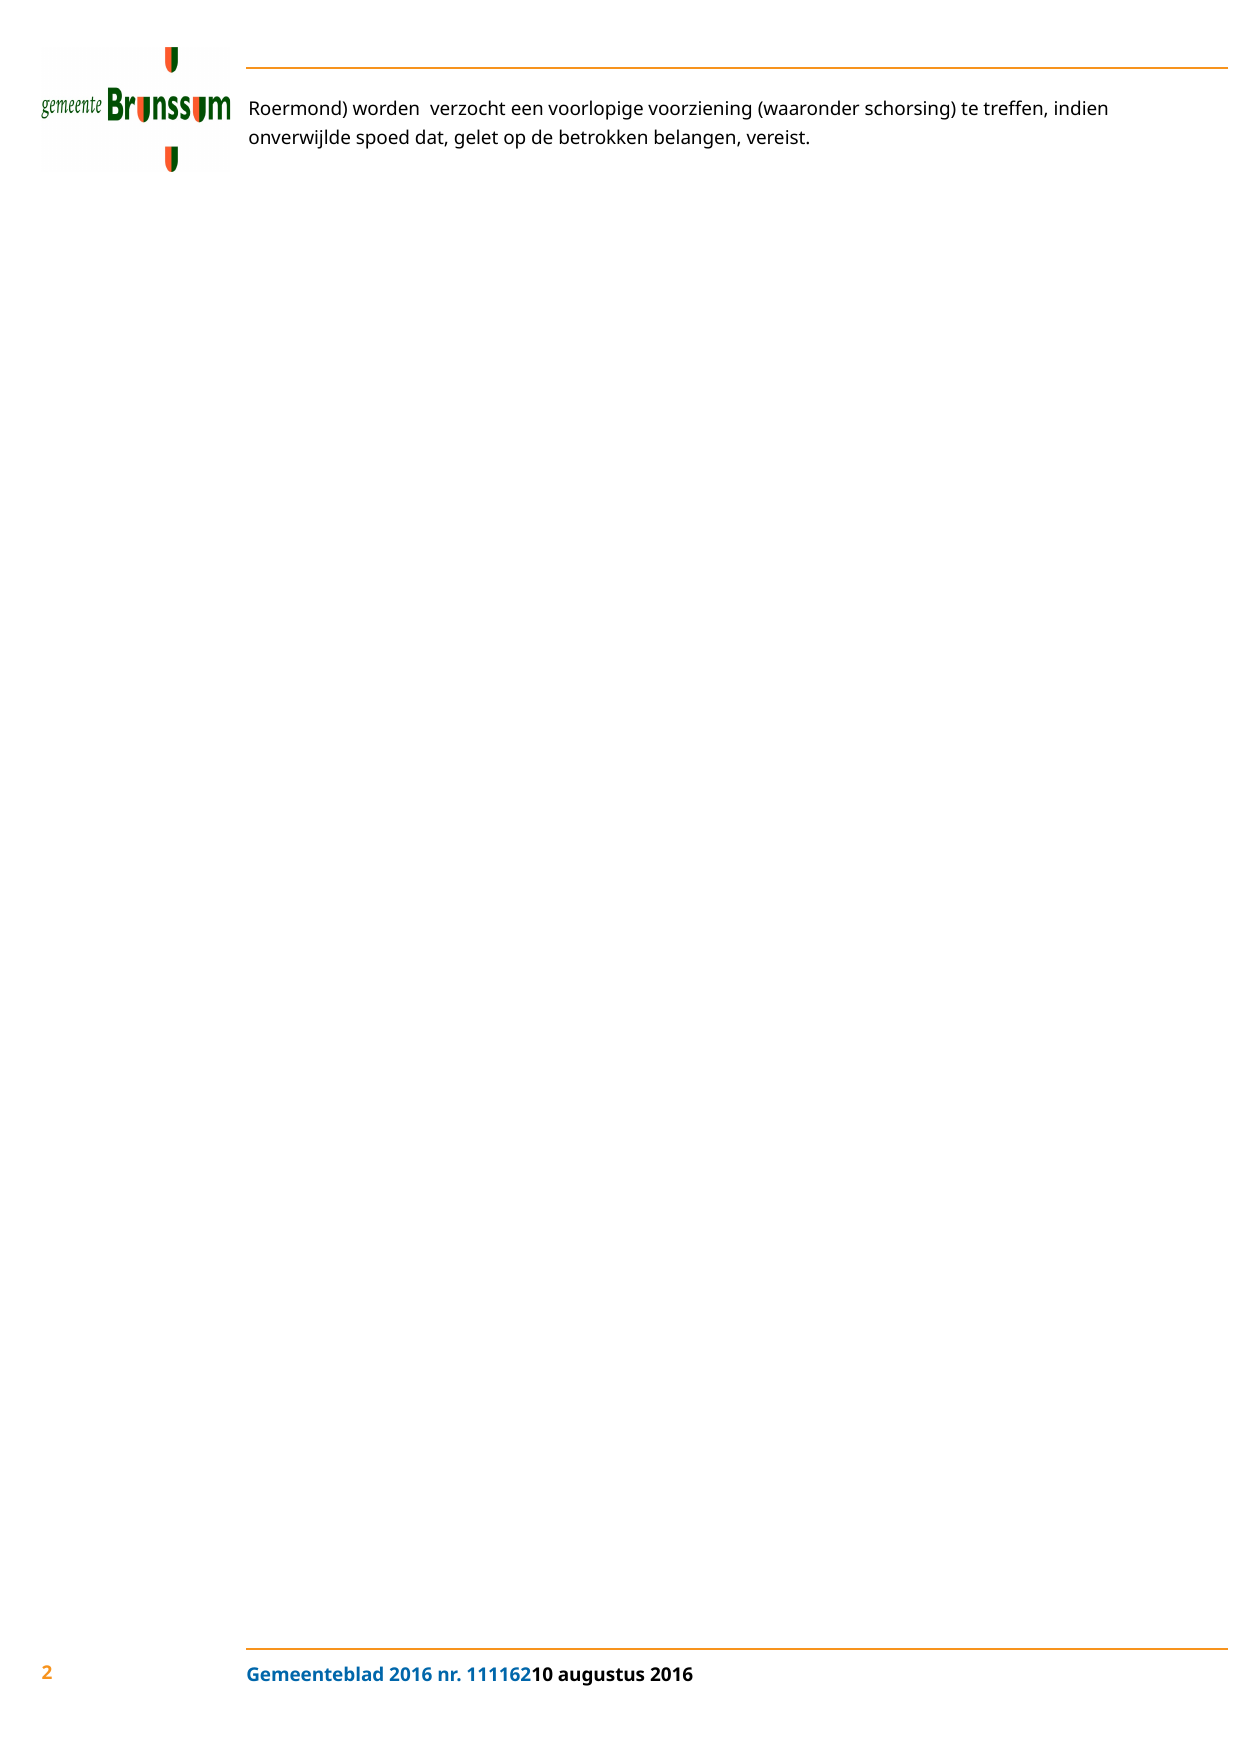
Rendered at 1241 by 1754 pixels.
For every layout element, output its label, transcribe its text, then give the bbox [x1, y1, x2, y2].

picture [41, 47, 231, 172]
text Roermond) worden verzocht een voorlopige voorziening (waaronder schorsing) te treffen, indien onverwijlde spoed dat, gelet op de betrokken belangen, vereist. [248, 95, 1152, 150]
